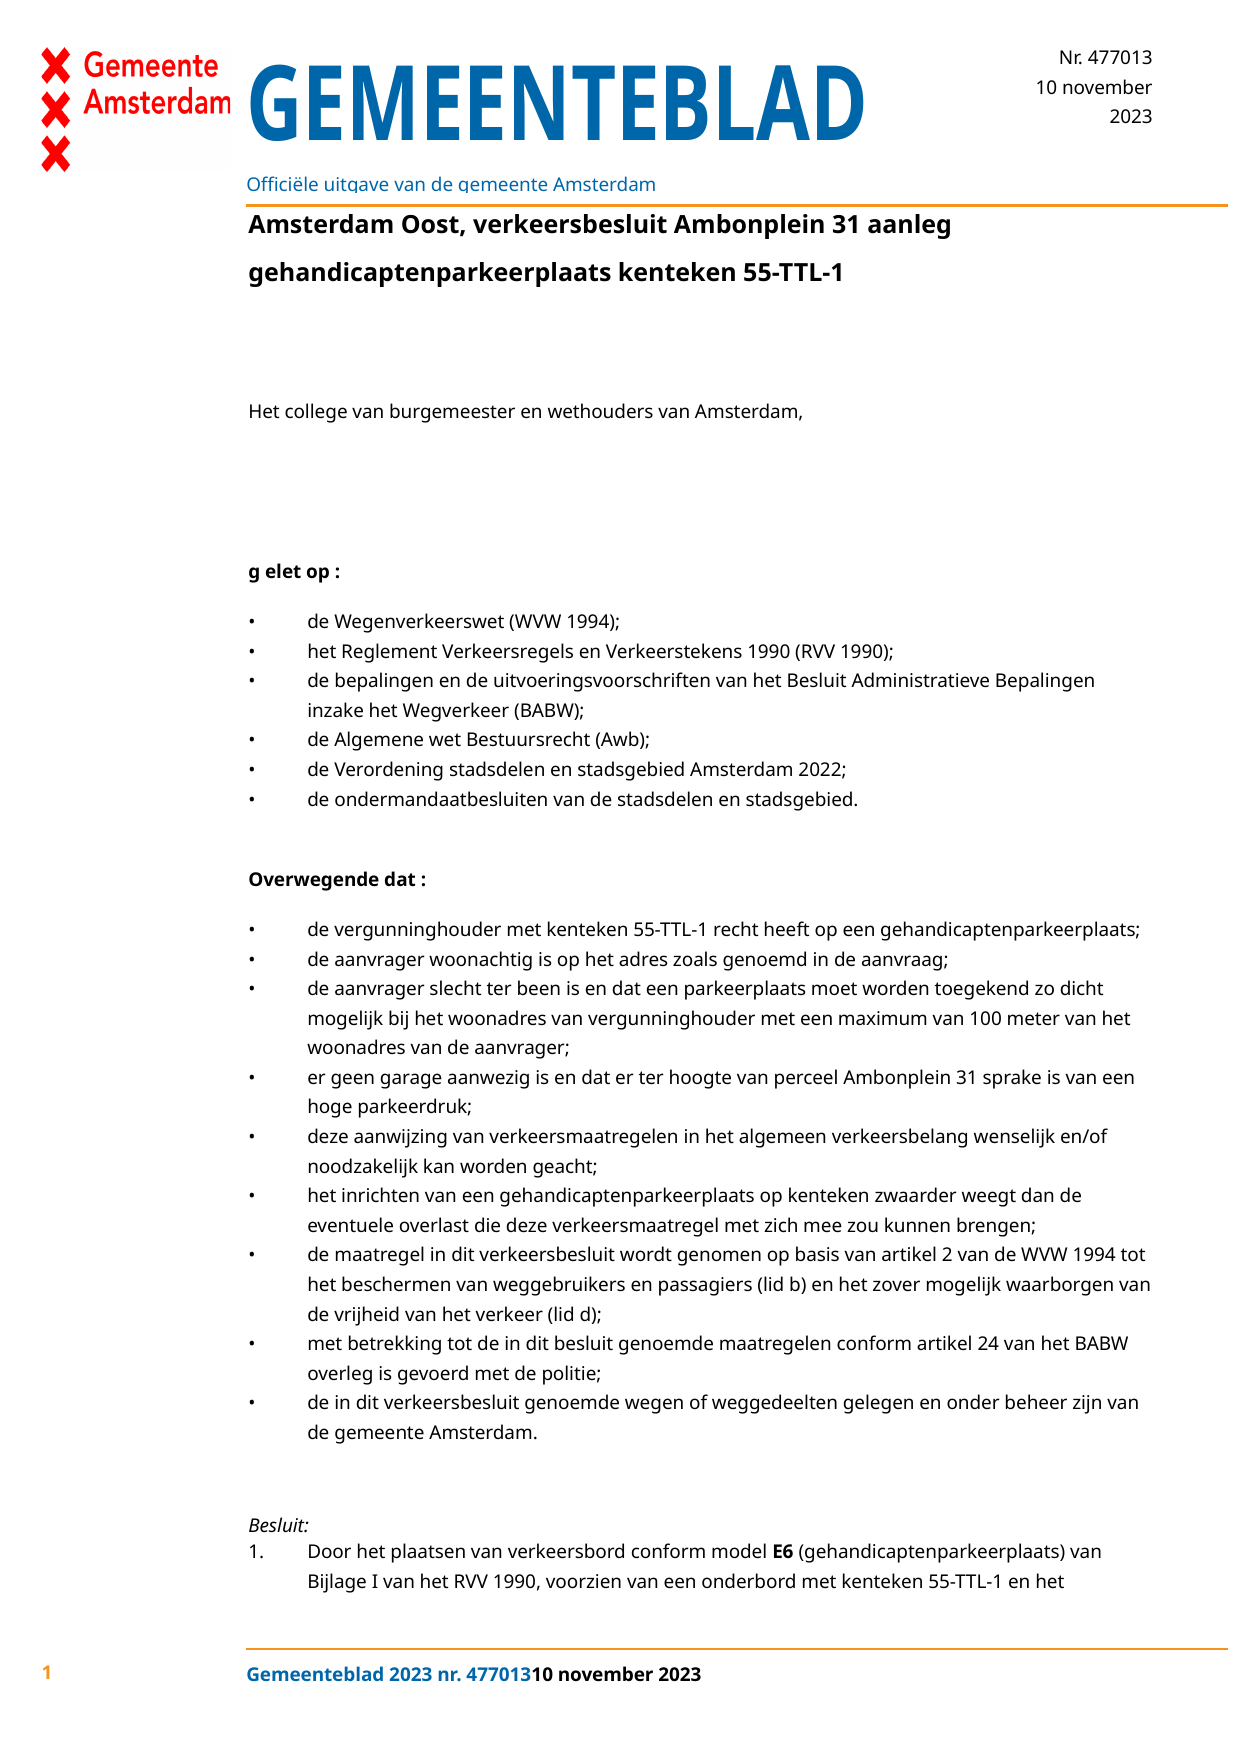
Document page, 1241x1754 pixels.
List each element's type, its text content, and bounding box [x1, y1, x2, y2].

text Amsterdam Oost, verkeersbesluit Ambonplein 31 aanleg gehandicaptenparkeerplaats kenteken 55-TTL-1 [248, 207, 1152, 288]
list met betrekking tot de in dit besluit genoemde maatregelen conform artikel 24 van het BABW overleg is gevoerd met de politie; [248, 1330, 1152, 1386]
list de maatregel in dit verkeersbesluit wordt genomen op basis van artikel 2 van de WVW 1994 tot het beschermen van weggebruikers en passagiers (lid b) en het zover mogelijk waarborgen van de vrijheid van het verkeer (lid d); [248, 1242, 1152, 1326]
list het Reglement Verkeersregels en Verkeerstekens 1990 (RVV 1990); [248, 638, 1152, 663]
list deze aanwijzing van verkeersmaatregelen in het algemeen verkeersbelang wenselijk en/of noodzakelijk kan worden geacht; [248, 1123, 1152, 1178]
list de Verordening stadsdelen en stadsgebied Amsterdam 2022; [248, 756, 1152, 782]
picture [41, 47, 231, 172]
list de vergunninghouder met kenteken 55-TTL-1 recht heeft op een gehandicaptenparkeerplaats; [248, 916, 1152, 942]
list het inrichten van een gehandicaptenparkeerplaats op kenteken zwaarder weegt dan de eventuele overlast die deze verkeersmaatregel met zich mee zou kunnen brengen; [248, 1182, 1152, 1238]
text Besluit: [248, 1513, 1152, 1538]
text Het college van burgemeester en wethouders van Amsterdam, [248, 398, 1152, 423]
list er geen garage aanwezig is en dat er ter hoogte van perceel Ambonplein 31 sprake is van een hoge parkeerdruk; [248, 1064, 1152, 1119]
list Door het plaatsen van verkeersbord conform model E6 (gehandicaptenparkeerplaats) van Bijlage I van het RVV 1990, voorzien van een onderbord met kenteken 55-TTL-1 en het [248, 1538, 1152, 1594]
list de in dit verkeersbesluit genoemde wegen of weggedeelten gelegen en onder beheer zijn van de gemeente Amsterdam. [248, 1389, 1152, 1445]
list de ondermandaatbesluiten van de stadsdelen en stadsgebied. [248, 786, 1152, 811]
text g elet op : [248, 558, 1152, 583]
list de aanvrager woonachtig is op het adres zoals genoemd in de aanvraag; [248, 946, 1152, 971]
list de Algemene wet Bestuursrecht (Awb); [248, 727, 1152, 752]
list de aanvrager slecht ter been is en dat een parkeerplaats moet worden toegekend zo dicht mogelijk bij het woonadres van vergunninghouder met een maximum van 100 meter van het woonadres van de aanvrager; [248, 975, 1152, 1060]
list de Wegenverkeerswet (WVW 1994); [248, 608, 1152, 634]
list de bepalingen en de uitvoeringsvoorschriften van het Besluit Administratieve Bepalingen inzake het Wegverkeer (BABW); [248, 667, 1152, 723]
text Overwegende dat : [248, 866, 1152, 891]
